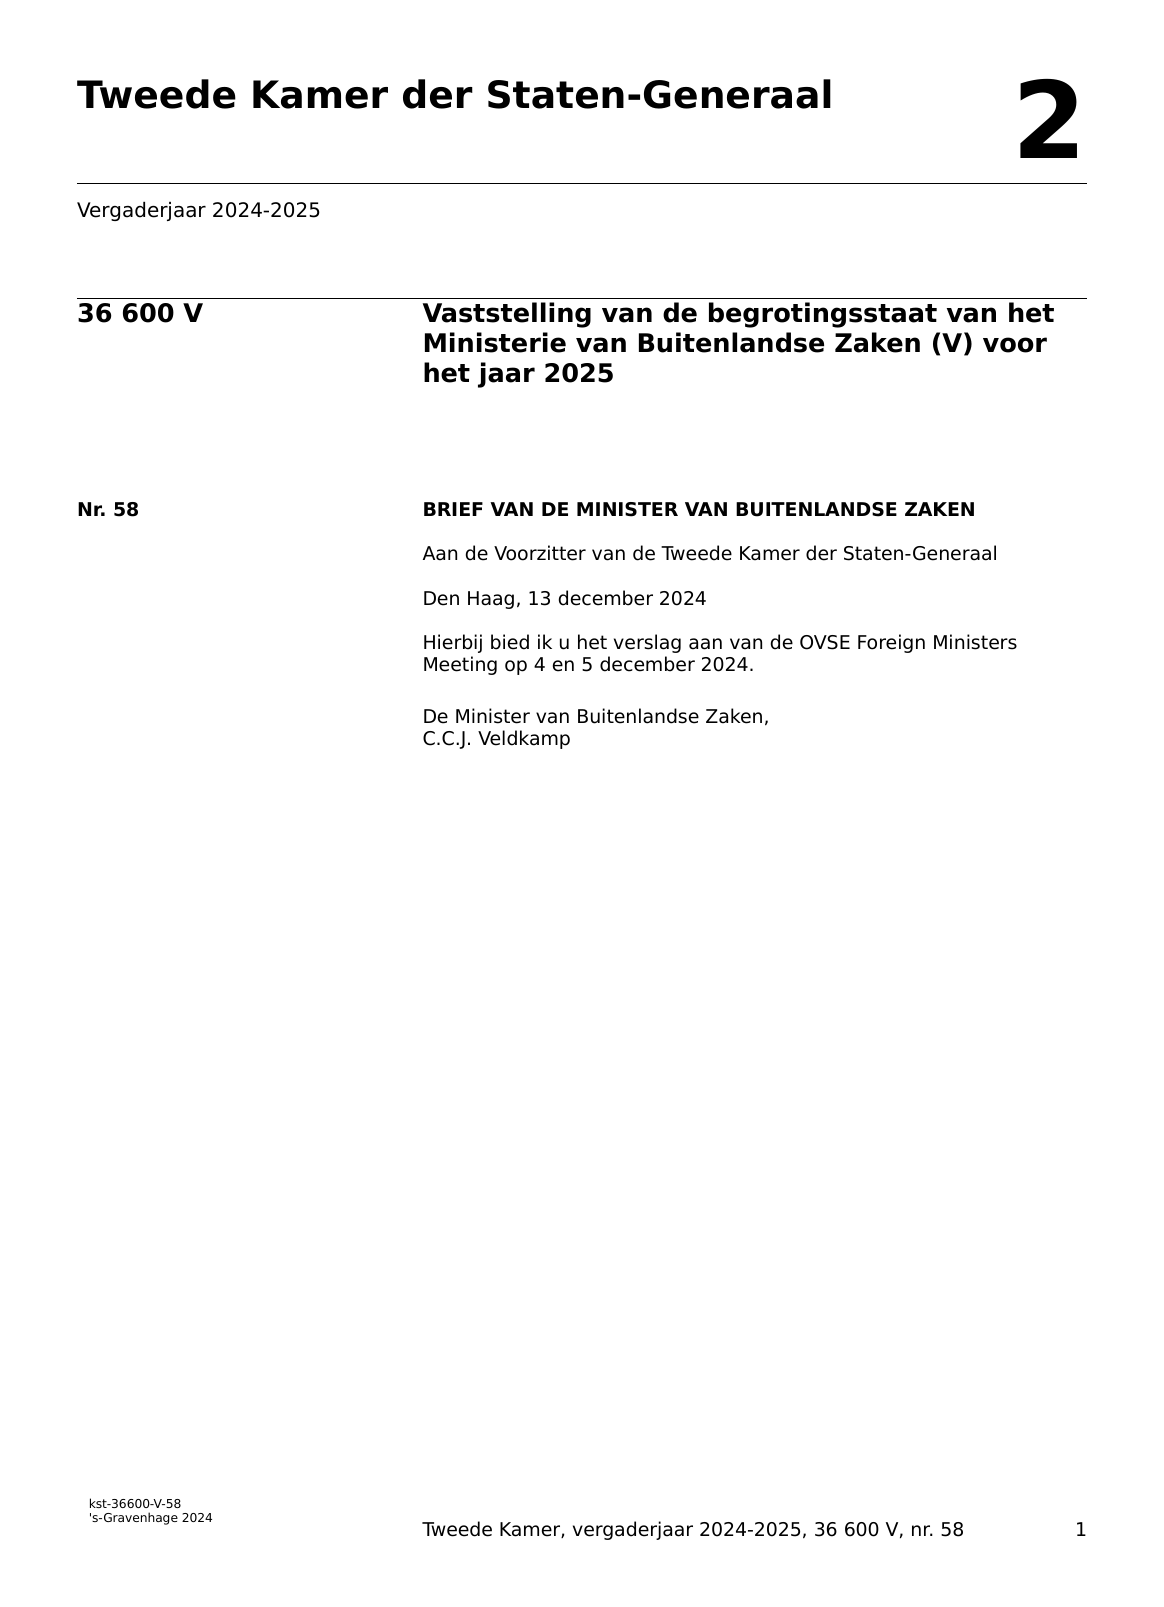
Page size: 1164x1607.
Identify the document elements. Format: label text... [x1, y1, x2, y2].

subtitle 36 600 V Vaststelling van de begrotingsstaat van het Ministerie van Buitenlandse Zaken (V) voor het jaar 2025 [77, 299, 1087, 388]
text Aan de Voorzitter van de Tweede Kamer der Staten-Generaal [422, 543, 1087, 565]
text kst-36600-V-58 [88, 1497, 323, 1511]
text De Minister van Buitenlandse Zaken, C.C.J. Veldkamp [422, 706, 1087, 749]
text Hierbij bied ik u het verslag aan van de OVSE Foreign Ministers Meeting op 4 en 5 december 2024. [422, 632, 1087, 676]
text Den Haag, 13 december 2024 [422, 587, 1087, 609]
subtitle Nr. 58 BRIEF VAN DE MINISTER VAN BUITENLANDSE ZAKEN [77, 499, 1087, 521]
table_cell Vergaderjaar 2024-2025 [77, 184, 1087, 298]
table_header Tweede Kamer der Staten-Generaal [77, 59, 886, 183]
text 's-Gravenhage 2024 [88, 1511, 323, 1525]
table_header 2 [886, 59, 1087, 183]
